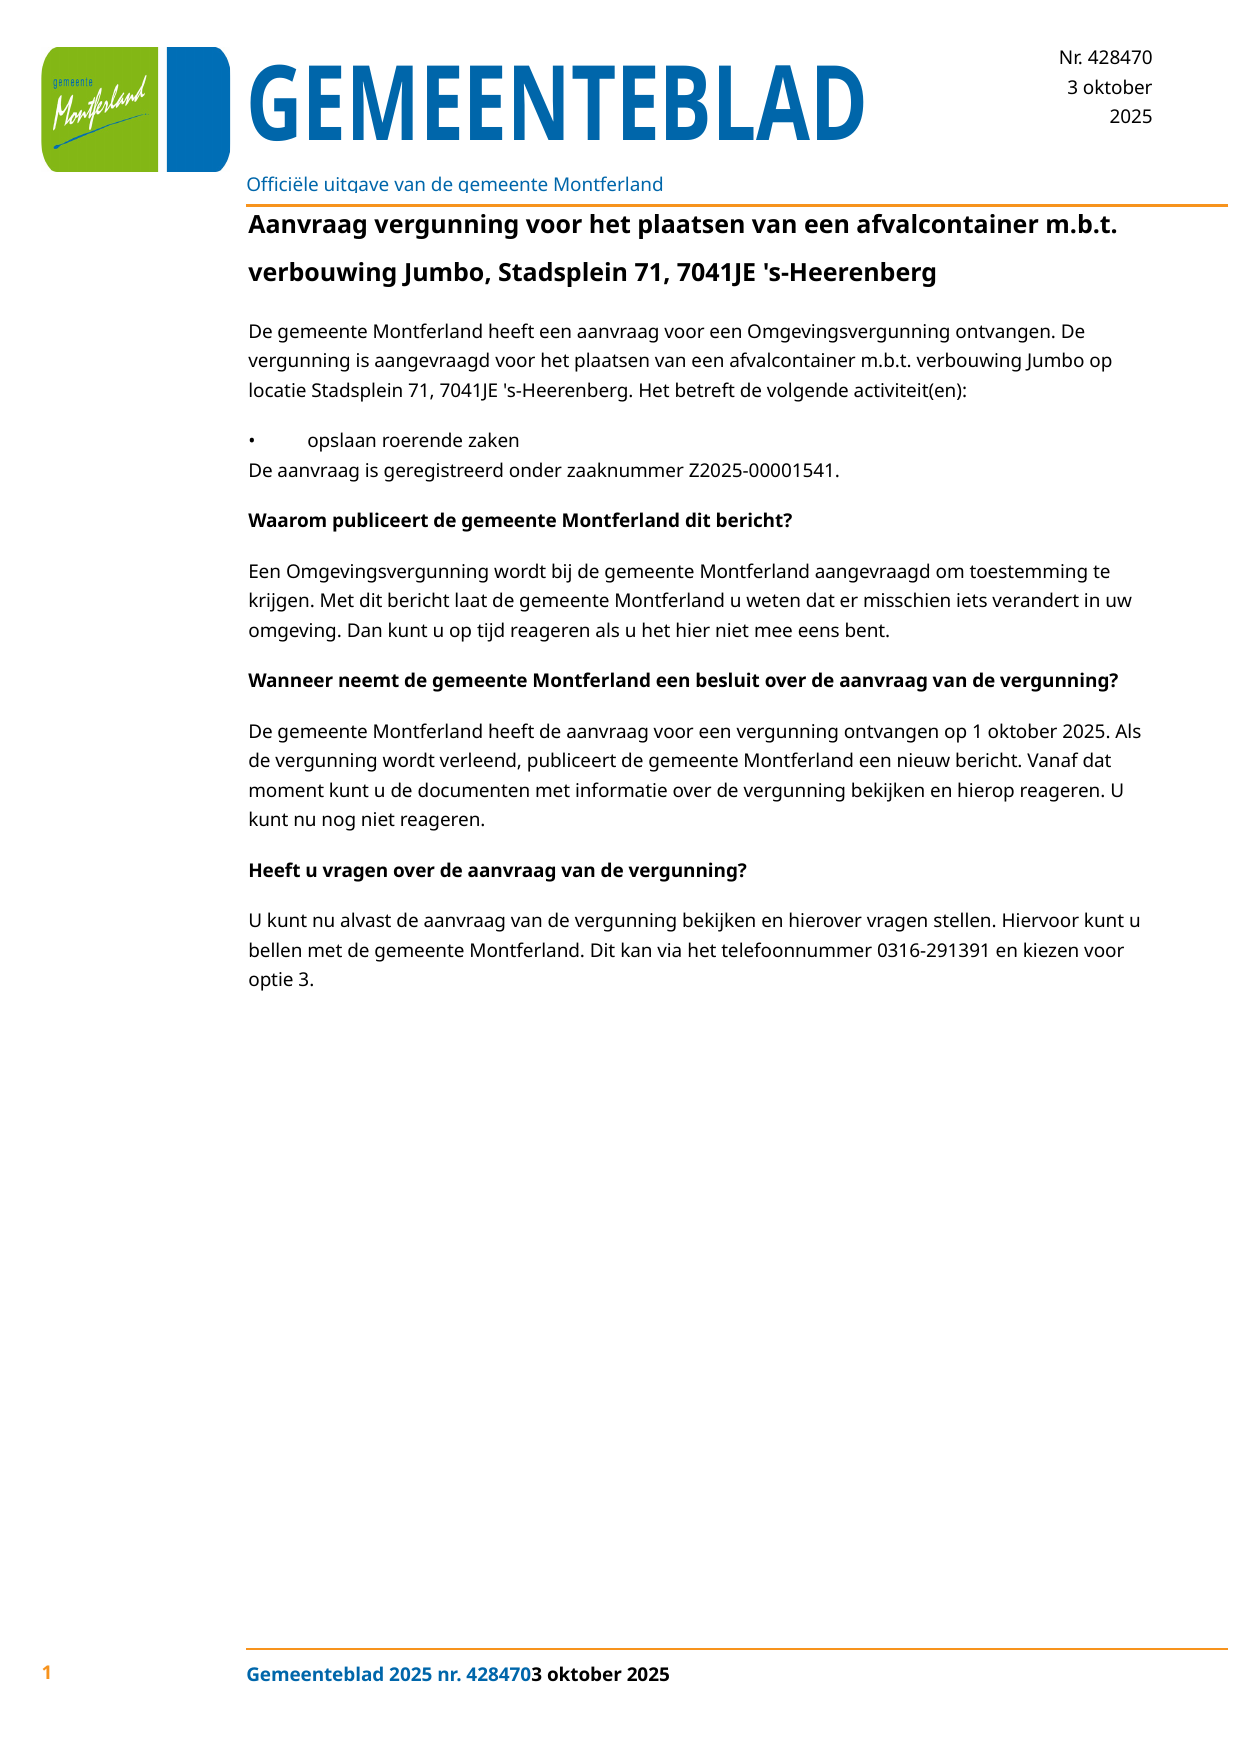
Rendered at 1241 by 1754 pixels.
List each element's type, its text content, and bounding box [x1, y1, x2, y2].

text Waarom publiceert de gemeente Montferland dit bericht? [248, 507, 1152, 533]
text Heeft u vragen over de aanvraag van de vergunning? [248, 857, 1152, 883]
text Aanvraag vergunning voor het plaatsen van een afvalcontainer m.b.t. verbouwing Jumbo, Stadsplein 71, 7041JE 's-Heerenberg [248, 207, 1152, 288]
picture [41, 47, 231, 172]
text De gemeente Montferland heeft de aanvraag voor een vergunning ontvangen op 1 oktober 2025. Als de vergunning wordt verleend, publiceert de gemeente Montferland een nieuw bericht. Vanaf dat moment kunt u de documenten met informatie over de vergunning bekijken en hierop reageren. U kunt nu nog niet reageren. [248, 718, 1152, 832]
text U kunt nu alvast de aanvraag van de vergunning bekijken en hierover vragen stellen. Hiervoor kunt u bellen met de gemeente Montferland. Dit kan via het telefoonnummer 0316-291391 en kiezen voor optie 3. [248, 907, 1152, 992]
list opslaan roerende zaken [248, 427, 1152, 453]
text De aanvraag is geregistreerd onder zaaknummer Z2025-00001541. [248, 457, 1152, 483]
text Wanneer neemt de gemeente Montferland een besluit over de aanvraag van de vergunning? [248, 667, 1152, 693]
text De gemeente Montferland heeft een aanvraag voor een Omgevingsvergunning ontvangen. De vergunning is aangevraagd voor het plaatsen van een afvalcontainer m.b.t. verbouwing Jumbo op locatie Stadsplein 71, 7041JE 's-Heerenberg. Het betreft de volgende activiteit(en): [248, 318, 1152, 403]
text Een Omgevingsvergunning wordt bij de gemeente Montferland aangevraagd om toestemming te krijgen. Met dit bericht laat de gemeente Montferland u weten dat er misschien iets verandert in uw omgeving. Dan kunt u op tijd reageren als u het hier niet mee eens bent. [248, 558, 1152, 643]
